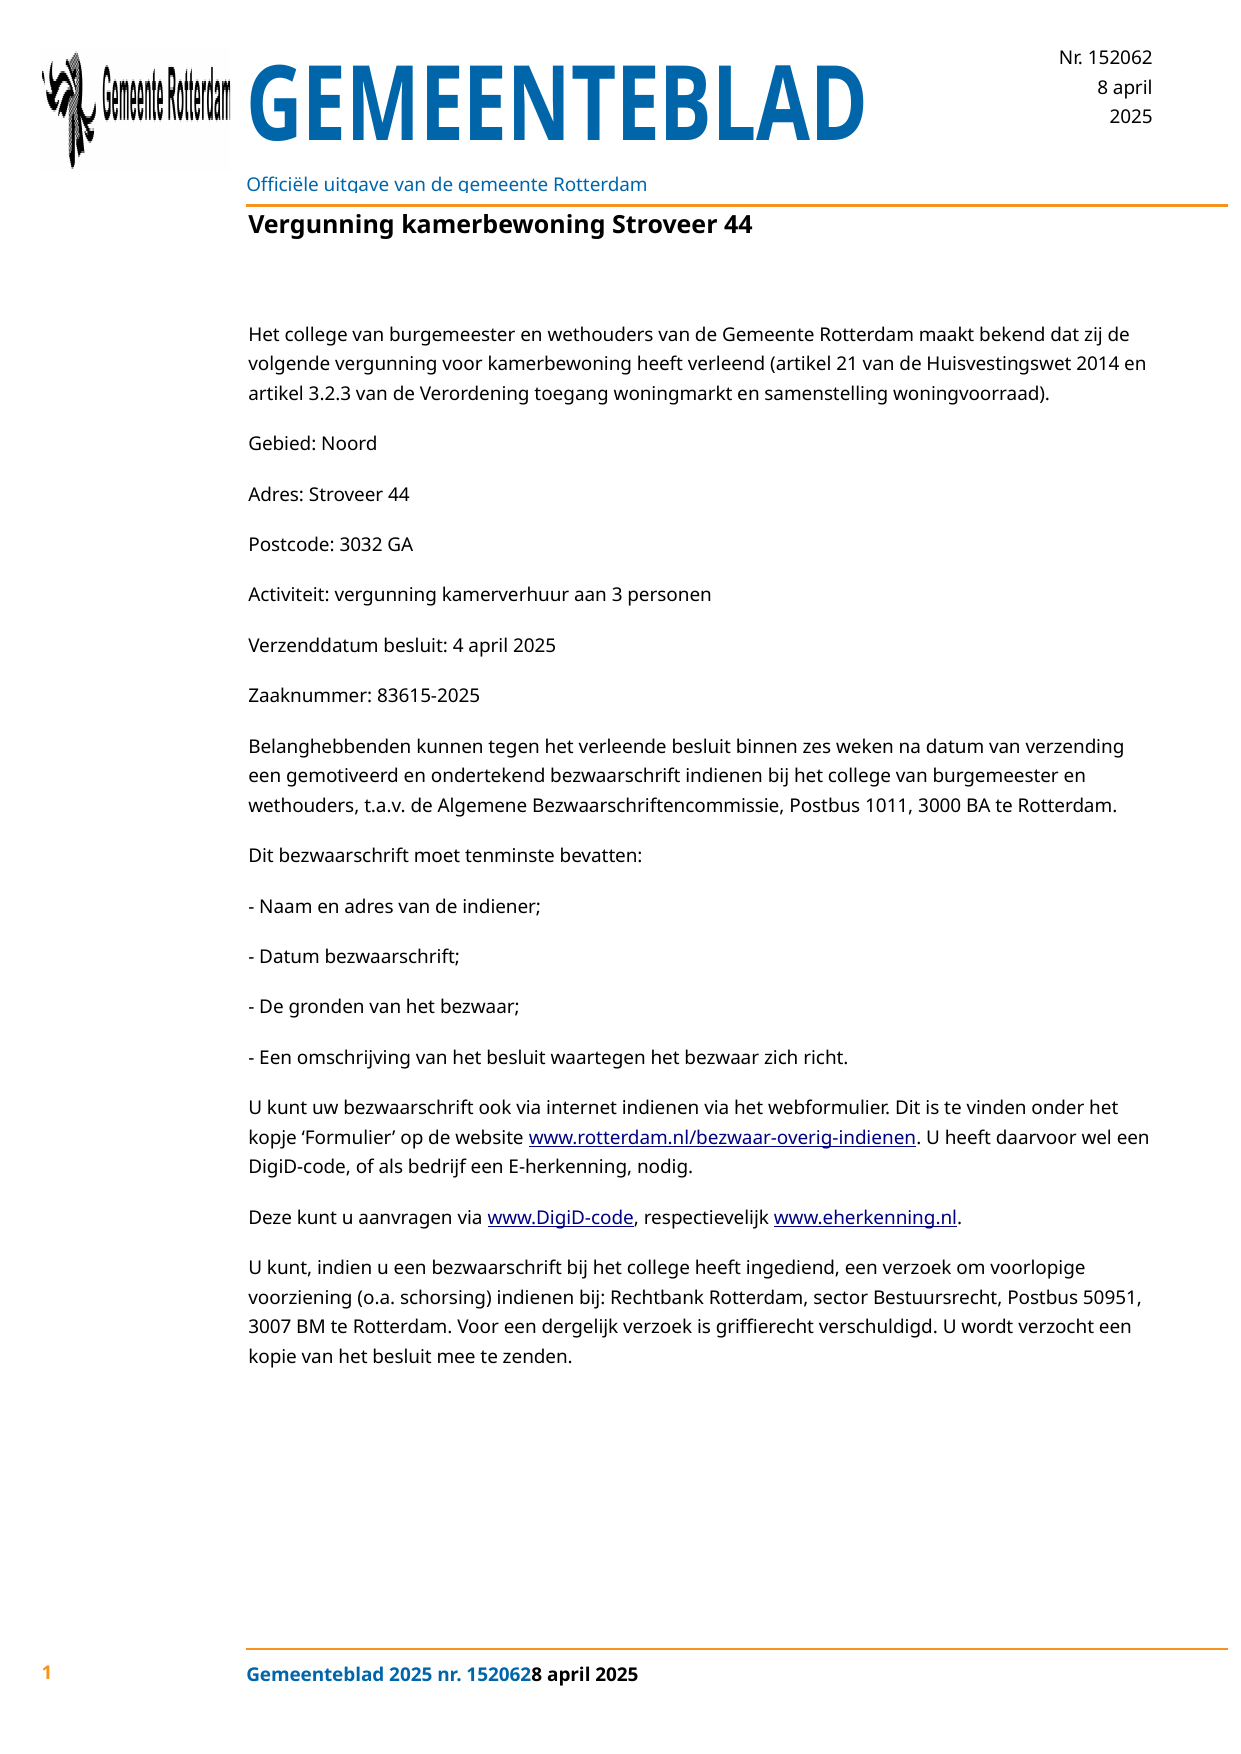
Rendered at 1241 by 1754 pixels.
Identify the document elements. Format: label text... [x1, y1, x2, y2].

text Activiteit: vergunning kamerverhuur aan 3 personen [248, 582, 1152, 607]
text U kunt, indien u een bezwaarschrift bij het college heeft ingediend, een verzoek om voorlopige voorziening (o.a. schorsing) indienen bij: Rechtbank Rotterdam, sector Bestuursrecht, Postbus 50951, 3007 BM te Rotterdam. Voor een dergelijk verzoek is griffierecht verschuldigd. U wordt verzocht een kopie van het besluit mee te zenden. [248, 1254, 1152, 1369]
text - De gronden van het bezwaar; [248, 994, 1152, 1019]
text Zaaknummer: 83615-2025 [248, 682, 1152, 708]
picture [41, 47, 231, 172]
text Gebied: Noord [248, 430, 1152, 456]
text Verzenddatum besluit: 4 april 2025 [248, 632, 1152, 658]
text U kunt uw bezwaarschrift ook via internet indienen via het webformulier. Dit is te vinden onder het kopje ‘Formulier’ op de website www.rotterdam.nl/bezwaar-overig-indienen. U heeft daarvoor wel een DigiD-code, of als bedrijf een E-herkenning, nodig. [248, 1094, 1152, 1179]
text Deze kunt u aanvragen via www.DigiD-code, respectievelijk www.eherkenning.nl. [248, 1204, 1152, 1230]
text Postcode: 3032 GA [248, 531, 1152, 557]
text Adres: Stroveer 44 [248, 481, 1152, 506]
text Belanghebbenden kunnen tegen het verleende besluit binnen zes weken na datum van verzending een gemotiveerd en ondertekend bezwaarschrift indienen bij het college van burgemeester en wethouders, t.a.v. de Algemene Bezwaarschriftencommissie, Postbus 1011, 3000 BA te Rotterdam. [248, 733, 1152, 818]
text - Naam en adres van de indiener; [248, 893, 1152, 918]
text Vergunning kamerbewoning Stroveer 44 [248, 207, 1152, 241]
text - Een omschrijving van het besluit waartegen het bezwaar zich richt. [248, 1044, 1152, 1070]
text Dit bezwaarschrift moet tenminste bevatten: [248, 842, 1152, 868]
text - Datum bezwaarschrift; [248, 943, 1152, 969]
text Het college van burgemeester en wethouders van de Gemeente Rotterdam maakt bekend dat zij de volgende vergunning voor kamerbewoning heeft verleend (artikel 21 van de Huisvestingswet 2014 en artikel 3.2.3 van de Verordening toegang woningmarkt en samenstelling woningvoorraad). [248, 321, 1152, 406]
